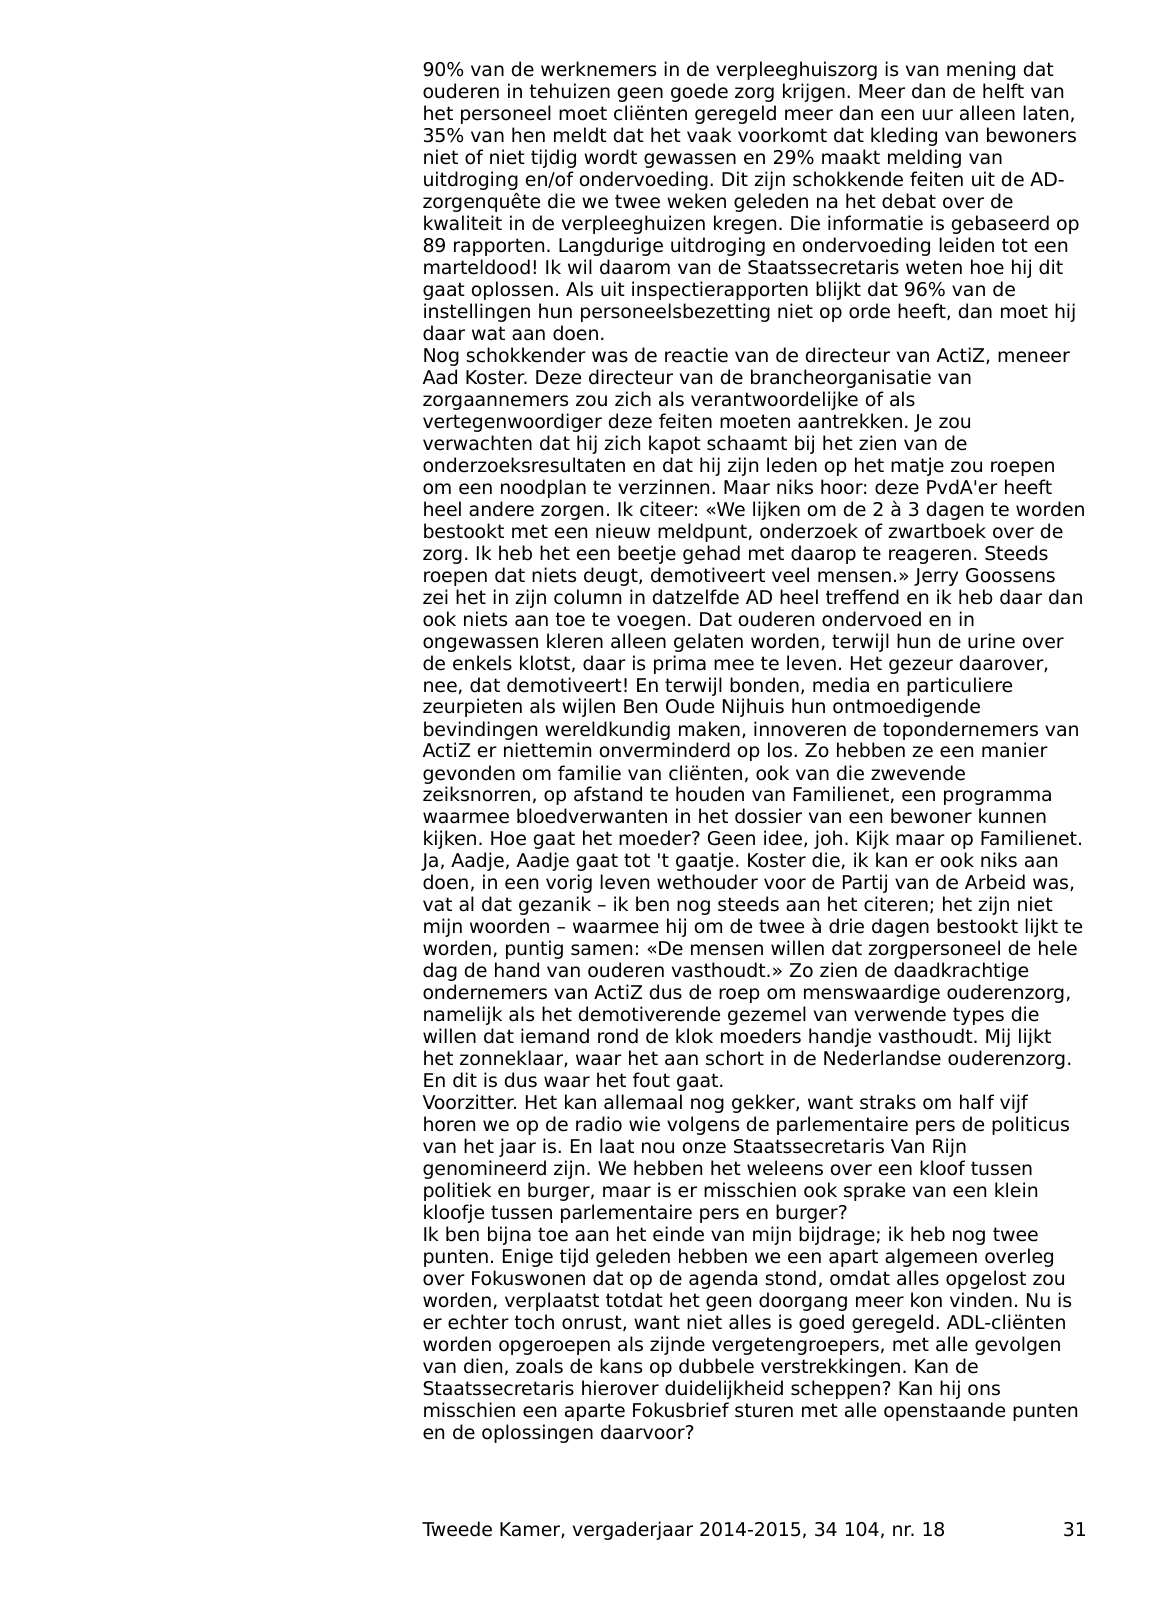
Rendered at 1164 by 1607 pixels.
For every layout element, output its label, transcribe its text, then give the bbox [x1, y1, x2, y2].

text Nog schokkender was de reactie van de directeur van ActiZ, meneer Aad Koster. Deze directeur van de brancheorganisatie van zorgaannemers zou zich als verantwoordelijke of als vertegenwoordiger deze feiten moeten aantrekken. Je zou verwachten dat hij zich kapot schaamt bij het zien van de onderzoeksresultaten en dat hij zijn leden op het matje zou roepen om een noodplan te verzinnen. Maar niks hoor: deze PvdA'er heeft heel andere zorgen. Ik citeer: «We lijken om de 2 à 3 dagen te worden bestookt met een nieuw meldpunt, onderzoek of zwartboek over de zorg. Ik heb het een beetje gehad met daarop te reageren. Steeds roepen dat niets deugt, demotiveert veel mensen.» Jerry Goossens zei het in zijn column in datzelfde AD heel treffend en ik heb daar dan ook niets aan toe te voegen. Dat ouderen ondervoed en in ongewassen kleren alleen gelaten worden, terwijl hun de urine over de enkels klotst, daar is prima mee te leven. Het gezeur daarover, nee, dat demotiveert! En terwijl bonden, media en particuliere zeurpieten als wijlen Ben Oude Nijhuis hun ontmoedigende bevindingen wereldkundig maken, innoveren de topondernemers van ActiZ er niettemin onverminderd op los. Zo hebben ze een manier gevonden om familie van cliënten, ook van die zwevende zeiksnorren, op afstand te houden van Familienet, een programma waarmee bloedverwanten in het dossier van een bewoner kunnen kijken. Hoe gaat het moeder? Geen idee, joh. Kijk maar op Familienet. Ja, Aadje, Aadje gaat tot 't gaatje. Koster die, ik kan er ook niks aan doen, in een vorig leven wethouder voor de Partij van de Arbeid was, vat al dat gezanik – ik ben nog steeds aan het citeren; het zijn niet mijn woorden – waarmee hij om de twee à drie dagen bestookt lijkt te worden, puntig samen: «De mensen willen dat zorgpersoneel de hele dag de hand van ouderen vasthoudt.» Zo zien de daadkrachtige ondernemers van ActiZ dus de roep om menswaardige ouderenzorg, namelijk als het demotiverende gezemel van verwende types die willen dat iemand rond de klok moeders handje vasthoudt. Mij lijkt het zonneklaar, waar het aan schort in de Nederlandse ouderenzorg. En dit is dus waar het fout gaat. [422, 345, 1087, 1092]
text Voorzitter. Het kan allemaal nog gekker, want straks om half vijf horen we op de radio wie volgens de parlementaire pers de politicus van het jaar is. En laat nou onze Staatssecretaris Van Rijn genomineerd zijn. We hebben het weleens over een kloof tussen politiek en burger, maar is er misschien ook sprake van een klein kloofje tussen parlementaire pers en burger? [422, 1092, 1087, 1224]
text Ik ben bijna toe aan het einde van mijn bijdrage; ik heb nog twee punten. Enige tijd geleden hebben we een apart algemeen overleg over Fokuswonen dat op de agenda stond, omdat alles opgelost zou worden, verplaatst totdat het geen doorgang meer kon vinden. Nu is er echter toch onrust, want niet alles is goed geregeld. ADL-cliënten worden opgeroepen als zijnde vergetengroepers, met alle gevolgen van dien, zoals de kans op dubbele verstrekkingen. Kan de Staatssecretaris hierover duidelijkheid scheppen? Kan hij ons misschien een aparte Fokusbrief sturen met alle openstaande punten en de oplossingen daarvoor? [422, 1224, 1087, 1444]
text 90% van de werknemers in de verpleeghuiszorg is van mening dat ouderen in tehuizen geen goede zorg krijgen. Meer dan de helft van het personeel moet cliënten geregeld meer dan een uur alleen laten, 35% van hen meldt dat het vaak voorkomt dat kleding van bewoners niet of niet tijdig wordt gewassen en 29% maakt melding van uitdroging en/of ondervoeding. Dit zijn schokkende feiten uit de AD-zorgenquête die we twee weken geleden na het debat over de kwaliteit in de verpleeghuizen kregen. Die informatie is gebaseerd op 89 rapporten. Langdurige uitdroging en ondervoeding leiden tot een marteldood! Ik wil daarom van de Staatssecretaris weten hoe hij dit gaat oplossen. Als uit inspectierapporten blijkt dat 96% van de instellingen hun personeelsbezetting niet op orde heeft, dan moet hij daar wat aan doen. [422, 59, 1087, 345]
